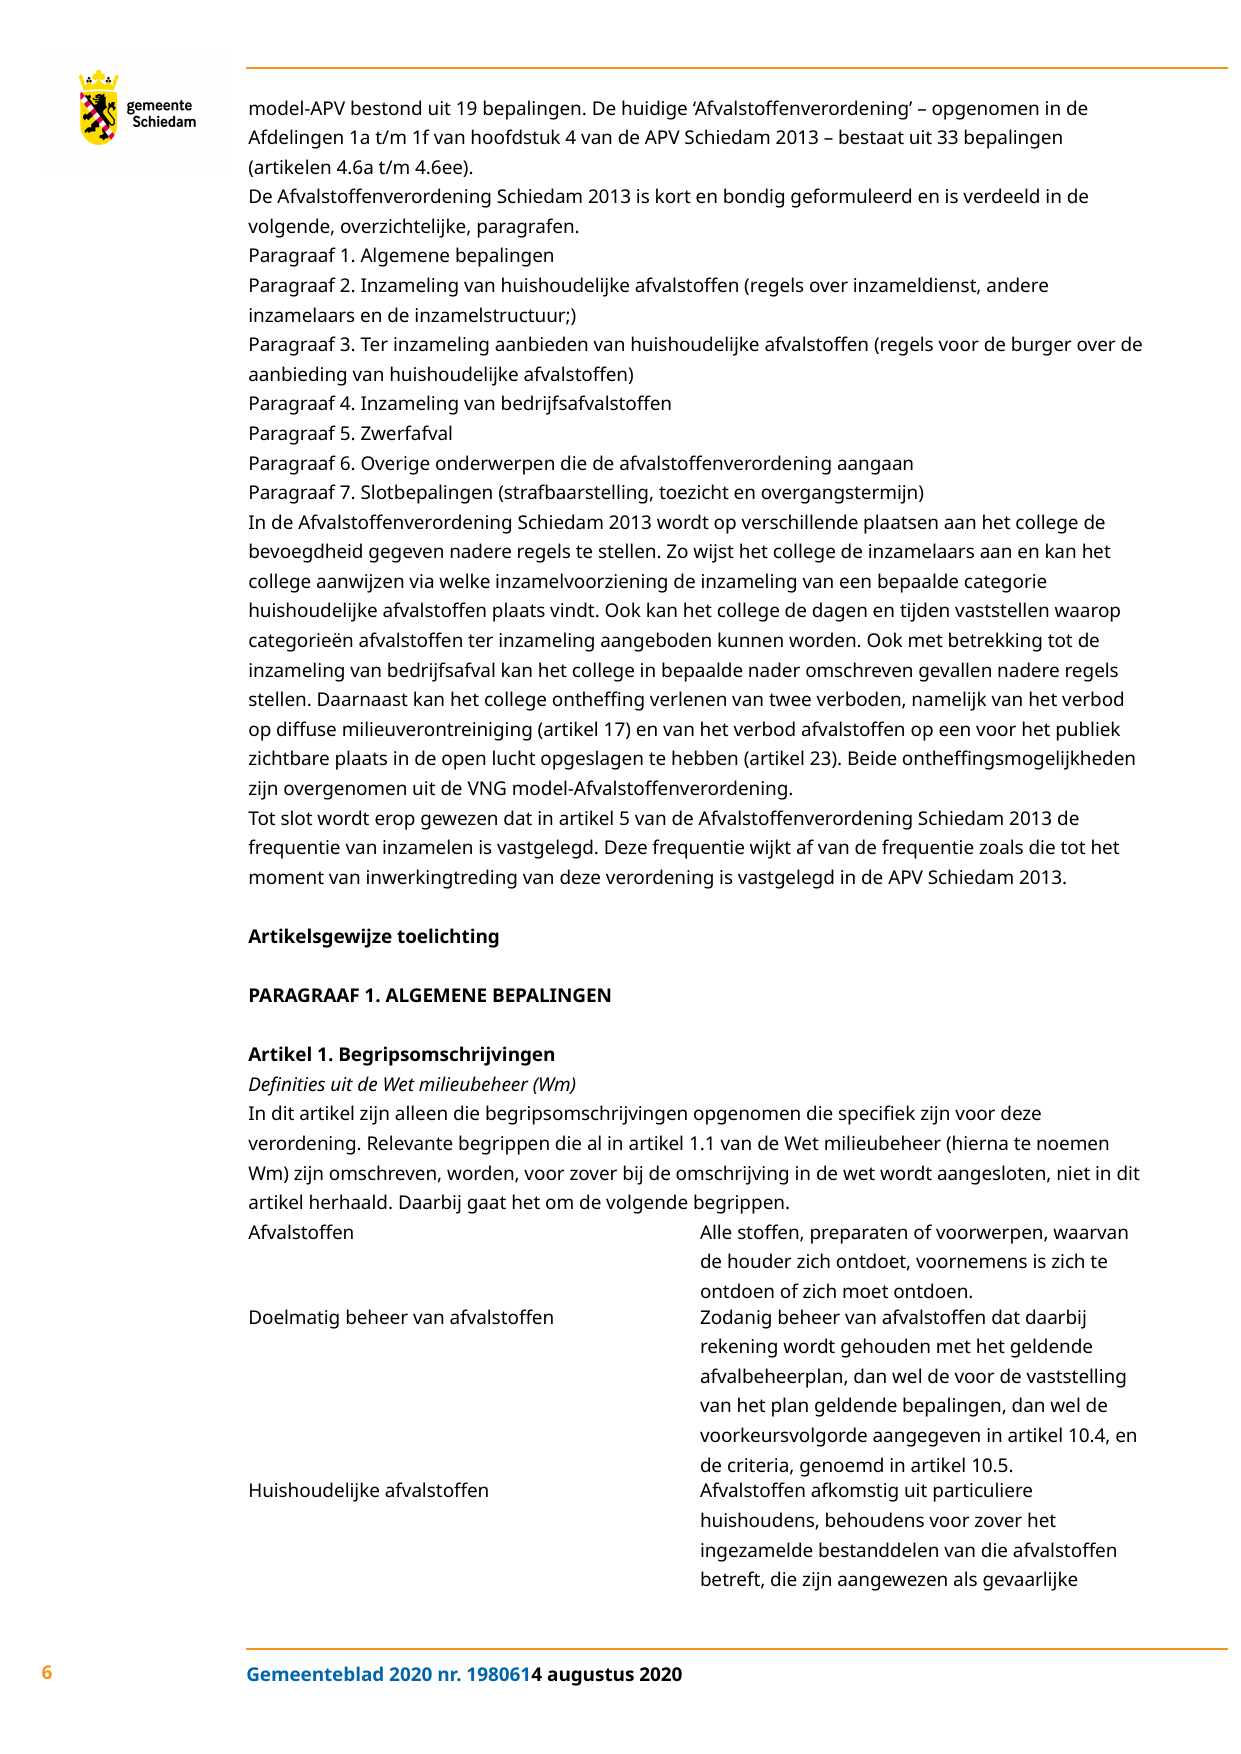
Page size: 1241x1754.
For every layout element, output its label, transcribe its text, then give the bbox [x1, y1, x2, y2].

text Paragraaf 1. Algemene bepalingen [248, 243, 1152, 268]
text Artikelsgewijze toelichting [248, 923, 1152, 949]
text Paragraaf 6. Overige onderwerpen die de afvalstoffenverordening aangaan [248, 450, 1152, 476]
table_header Alle stoffen, preparaten of voorwerpen, waarvan de houder zich ontdoet, voornemens is zich te ontdoen of zich moet ontdoen. [700, 1219, 1152, 1304]
table_header Afvalstoffen [248, 1219, 700, 1304]
text Paragraaf 5. Zwerfafval [248, 420, 1152, 446]
table_cell Afvalstoffen afkomstig uit particuliere huishoudens, behoudens voor zover het ingezamelde bestanddelen van die afvalstoffen betreft, die zijn aangewezen als gevaarlijke [700, 1478, 1152, 1592]
text In de Afvalstoffenverordening Schiedam 2013 wordt op verschillende plaatsen aan het college de bevoegdheid gegeven nadere regels te stellen. Zo wijst het college de inzamelaars aan en kan het college aanwijzen via welke inzamelvoorziening de inzameling van een bepaalde categorie huishoudelijke afvalstoffen plaats vindt. Ook kan het college de dagen en tijden vaststellen waarop categorieën afvalstoffen ter inzameling aangeboden kunnen worden. Ook met betrekking tot de inzameling van bedrijfsafval kan het college in bepaalde nader omschreven gevallen nadere regels stellen. Daarnaast kan het college ontheffing verlenen van twee verboden, namelijk van het verbod op diffuse milieuverontreiniging (artikel 17) en van het verbod afvalstoffen op een voor het publiek zichtbare plaats in de open lucht opgeslagen te hebben (artikel 23). Beide ontheffingsmogelijkheden zijn overgenomen uit de VNG model-Afvalstoffenverordening. [248, 509, 1152, 801]
text Paragraaf 2. Inzameling van huishoudelijke afvalstoffen (regels over inzameldienst, andere inzamelaars en de inzamelstructuur;) [248, 272, 1152, 328]
text In dit artikel zijn alleen die begripsomschrijvingen opgenomen die specifiek zijn voor deze verordening. Relevante begrippen die al in artikel 1.1 van de Wet milieubeheer (hierna te noemen Wm) zijn omschreven, worden, voor zover bij de omschrijving in de wet wordt aangesloten, niet in dit artikel herhaald. Daarbij gaat het om de volgende begrippen. [248, 1101, 1152, 1215]
table_cell Doelmatig beheer van afvalstoffen [248, 1304, 700, 1478]
text Paragraaf 3. Ter inzameling aanbieden van huishoudelijke afvalstoffen (regels voor de burger over de aanbieding van huishoudelijke afvalstoffen) [248, 331, 1152, 387]
text Paragraaf 7. Slotbepalingen (strafbaarstelling, toezicht en overgangstermijn) [248, 479, 1152, 505]
table_cell Huishoudelijke afvalstoffen [248, 1478, 700, 1592]
text De Afvalstoffenverordening Schiedam 2013 is kort en bondig geformuleerd en is verdeeld in de volgende, overzichtelijke, paragrafen. [248, 183, 1152, 239]
text Paragraaf 4. Inzameling van bedrijfsafvalstoffen [248, 391, 1152, 416]
text Definities uit de Wet milieubeheer (Wm) [248, 1071, 1152, 1097]
table_cell Zodanig beheer van afvalstoffen dat daarbij rekening wordt gehouden met het geldende afvalbeheerplan, dan wel de voor de vaststelling van het plan geldende bepalingen, dan wel de voorkeursvolgorde aangegeven in artikel 10.4, en de criteria, genoemd in artikel 10.5. [700, 1304, 1152, 1478]
text Tot slot wordt erop gewezen dat in artikel 5 van de Afvalstoffenverordening Schiedam 2013 de frequentie van inzamelen is vastgelegd. Deze frequentie wijkt af van de frequentie zoals die tot het moment van inwerkingtreding van deze verordening is vastgelegd in de APV Schiedam 2013. [248, 805, 1152, 890]
text Artikel 1. Begripsomschrijvingen [248, 1041, 1152, 1067]
text PARAGRAAF 1. ALGEMENE BEPALINGEN [248, 982, 1152, 1008]
picture [41, 47, 231, 172]
text model-APV bestond uit 19 bepalingen. De huidige ‘Afvalstoffenverordening’ – opgenomen in de Afdelingen 1a t/m 1f van hoofdstuk 4 van de APV Schiedam 2013 – bestaat uit 33 bepalingen (artikelen 4.6a t/m 4.6ee). [248, 95, 1152, 180]
